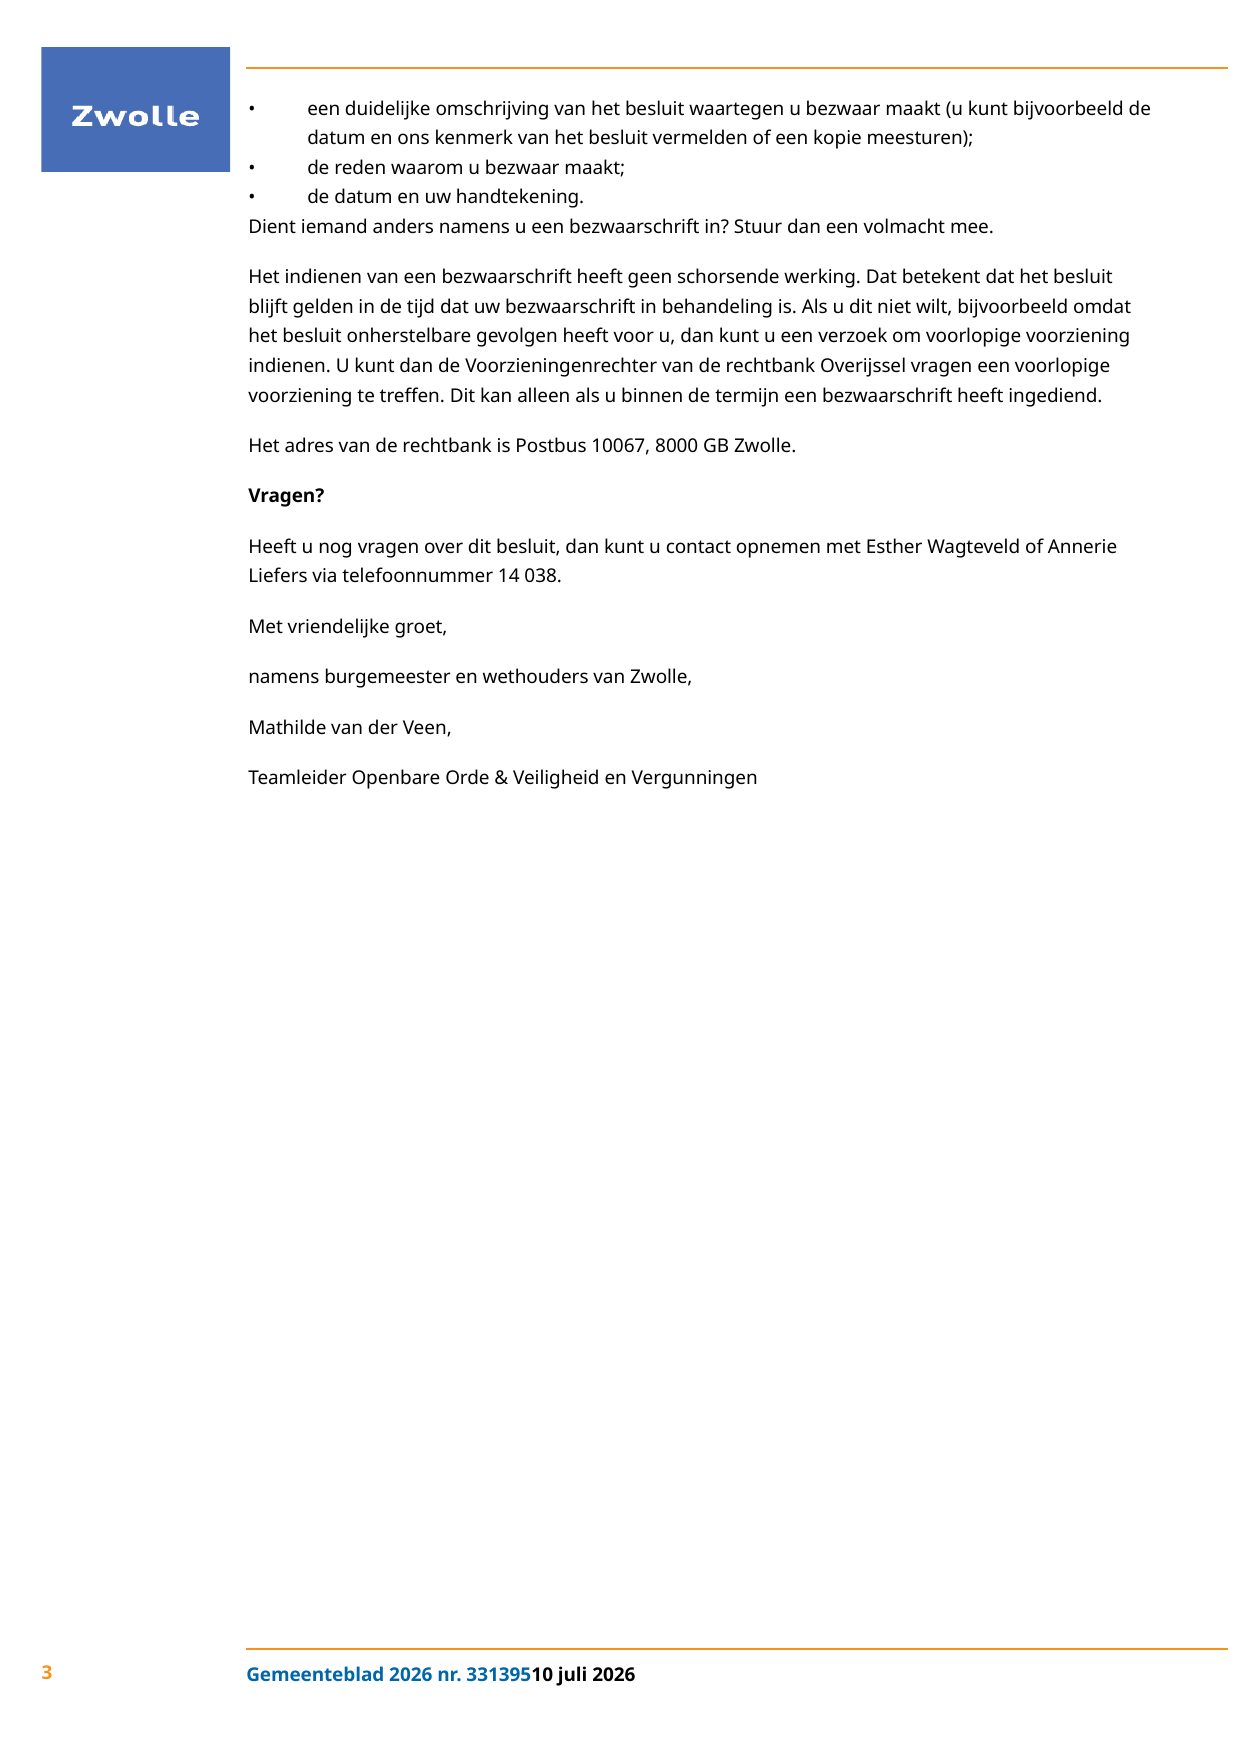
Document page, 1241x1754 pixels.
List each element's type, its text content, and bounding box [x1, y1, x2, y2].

text Het adres van de rechtbank is Postbus 10067, 8000 GB Zwolle. [248, 432, 1152, 458]
text Het indienen van een bezwaarschrift heeft geen schorsende werking. Dat betekent dat het besluit blijft gelden in de tijd dat uw bezwaarschrift in behandeling is. Als u dit niet wilt, bijvoorbeeld omdat het besluit onherstelbare gevolgen heeft voor u, dan kunt u een verzoek om voorlopige voorziening indienen. U kunt dan de Voorzieningenrechter van de rechtbank Overijssel vragen een voorlopige voorziening te treffen. Dit kan alleen als u binnen de termijn een bezwaarschrift heeft ingediend. [248, 263, 1152, 408]
text Teamleider Openbare Orde & Veiligheid en Vergunningen [248, 764, 1152, 790]
text Dient iemand anders namens u een bezwaarschrift in? Stuur dan een volmacht mee. [248, 213, 1152, 239]
list de datum en uw handtekening. [248, 183, 1152, 209]
list de reden waarom u bezwaar maakt; [248, 154, 1152, 180]
text Met vriendelijke groet, [248, 613, 1152, 639]
text namens burgemeester en wethouders van Zwolle, [248, 663, 1152, 689]
picture [41, 47, 231, 172]
text Heeft u nog vragen over dit besluit, dan kunt u contact opnemen met Esther Wagteveld of Annerie Liefers via telefoonnummer 14 038. [248, 533, 1152, 588]
text Vragen? [248, 483, 1152, 508]
text Mathilde van der Veen, [248, 714, 1152, 740]
list een duidelijke omschrijving van het besluit waartegen u bezwaar maakt (u kunt bijvoorbeeld de datum en ons kenmerk van het besluit vermelden of een kopie meesturen); [248, 95, 1152, 150]
